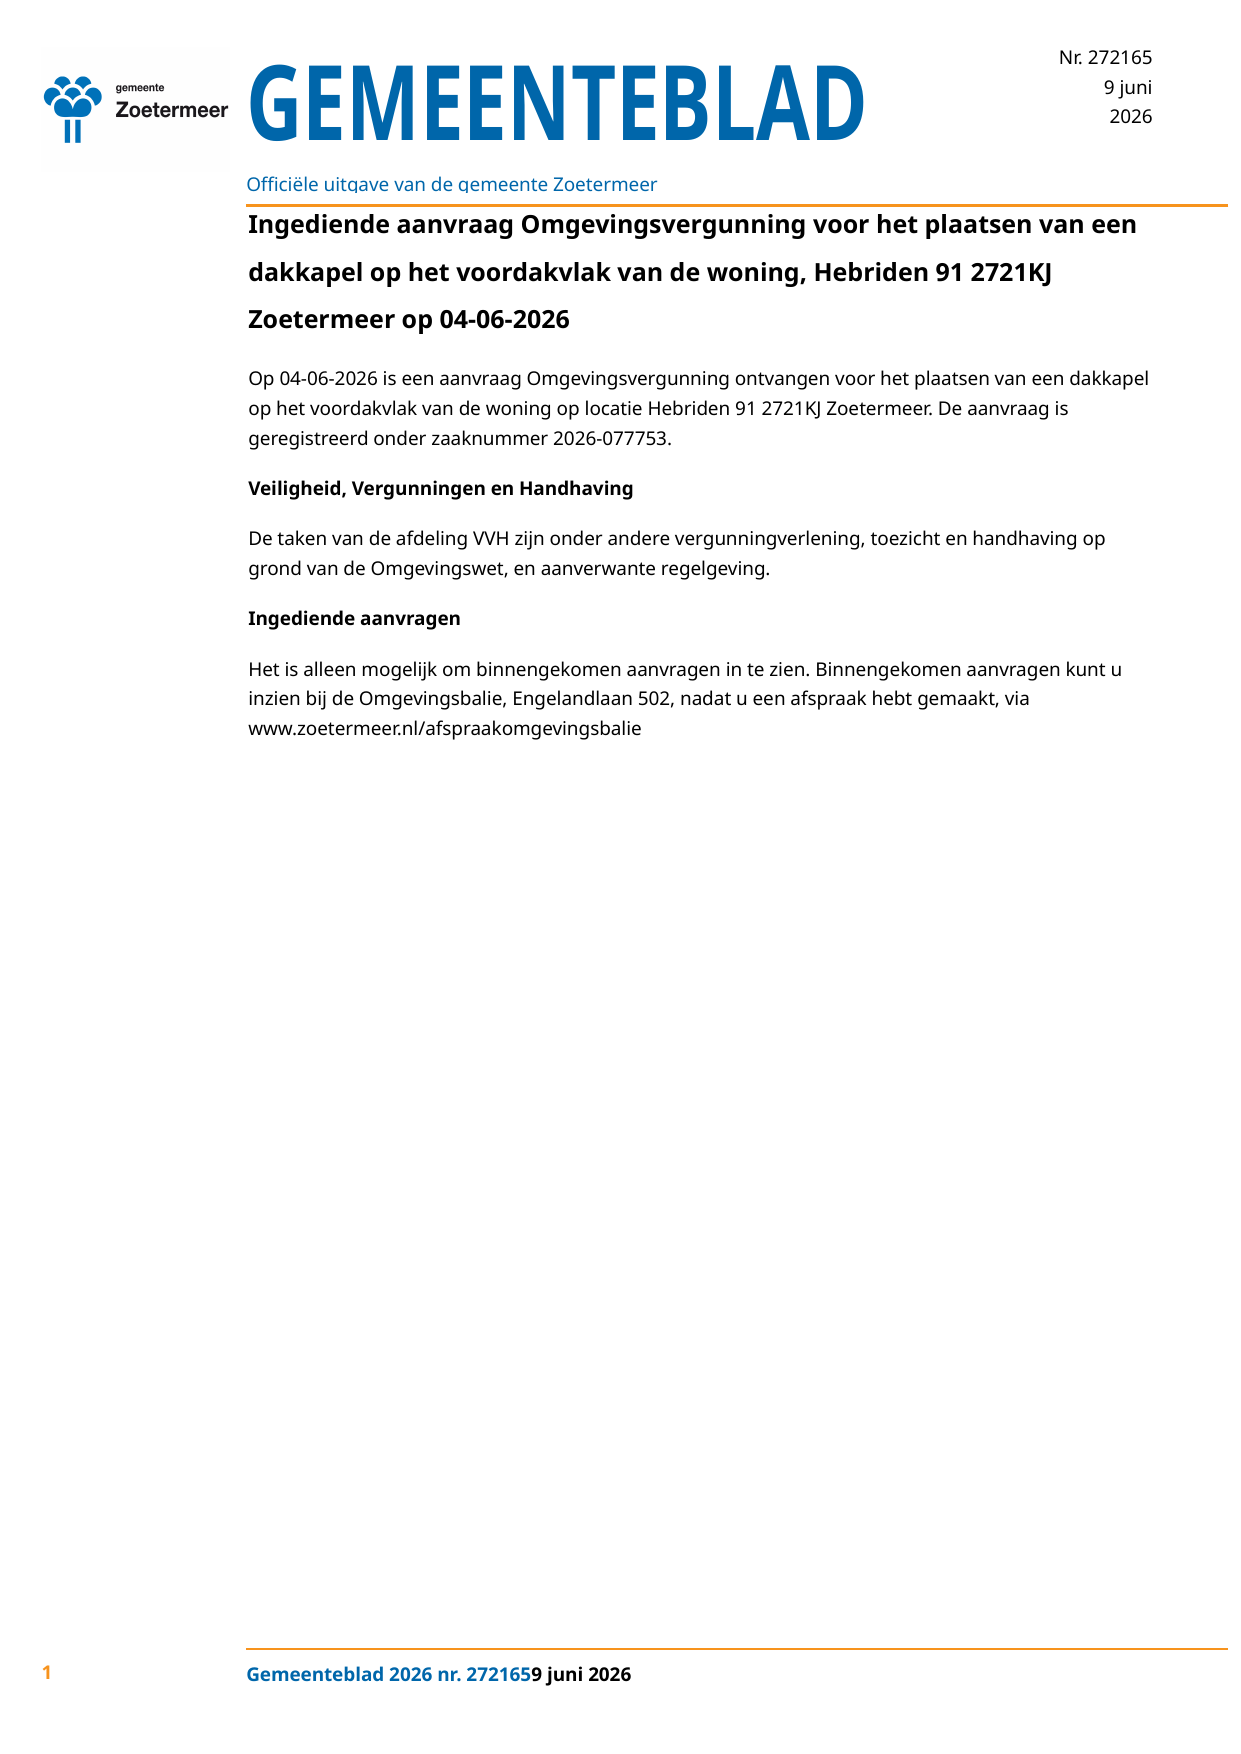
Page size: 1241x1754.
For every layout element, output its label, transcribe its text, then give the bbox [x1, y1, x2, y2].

text De taken van de afdeling VVH zijn onder andere vergunningverlening, toezicht en handhaving op grond van de Omgevingswet, en aanverwante regelgeving. [248, 526, 1152, 581]
text Veiligheid, Vergunningen en Handhaving [248, 475, 1152, 501]
text Ingediende aanvragen [248, 606, 1152, 631]
picture [41, 47, 231, 172]
text Op 04-06-2026 is een aanvraag Omgevingsvergunning ontvangen voor het plaatsen van een dakkapel op het voordakvlak van de woning op locatie Hebriden 91 2721KJ Zoetermeer. De aanvraag is geregistreerd onder zaaknummer 2026-077753. [248, 366, 1152, 450]
text Ingediende aanvraag Omgevingsvergunning voor het plaatsen van een dakkapel op het voordakvlak van de woning, Hebriden 91 2721KJ Zoetermeer op 04-06-2026 [248, 207, 1152, 336]
text Het is alleen mogelijk om binnengekomen aanvragen in te zien. Binnengekomen aanvragen kunt u inzien bij de Omgevingsbalie, Engelandlaan 502, nadat u een afspraak hebt gemaakt, via www.zoetermeer.nl/afspraakomgevingsbalie [248, 656, 1152, 741]
